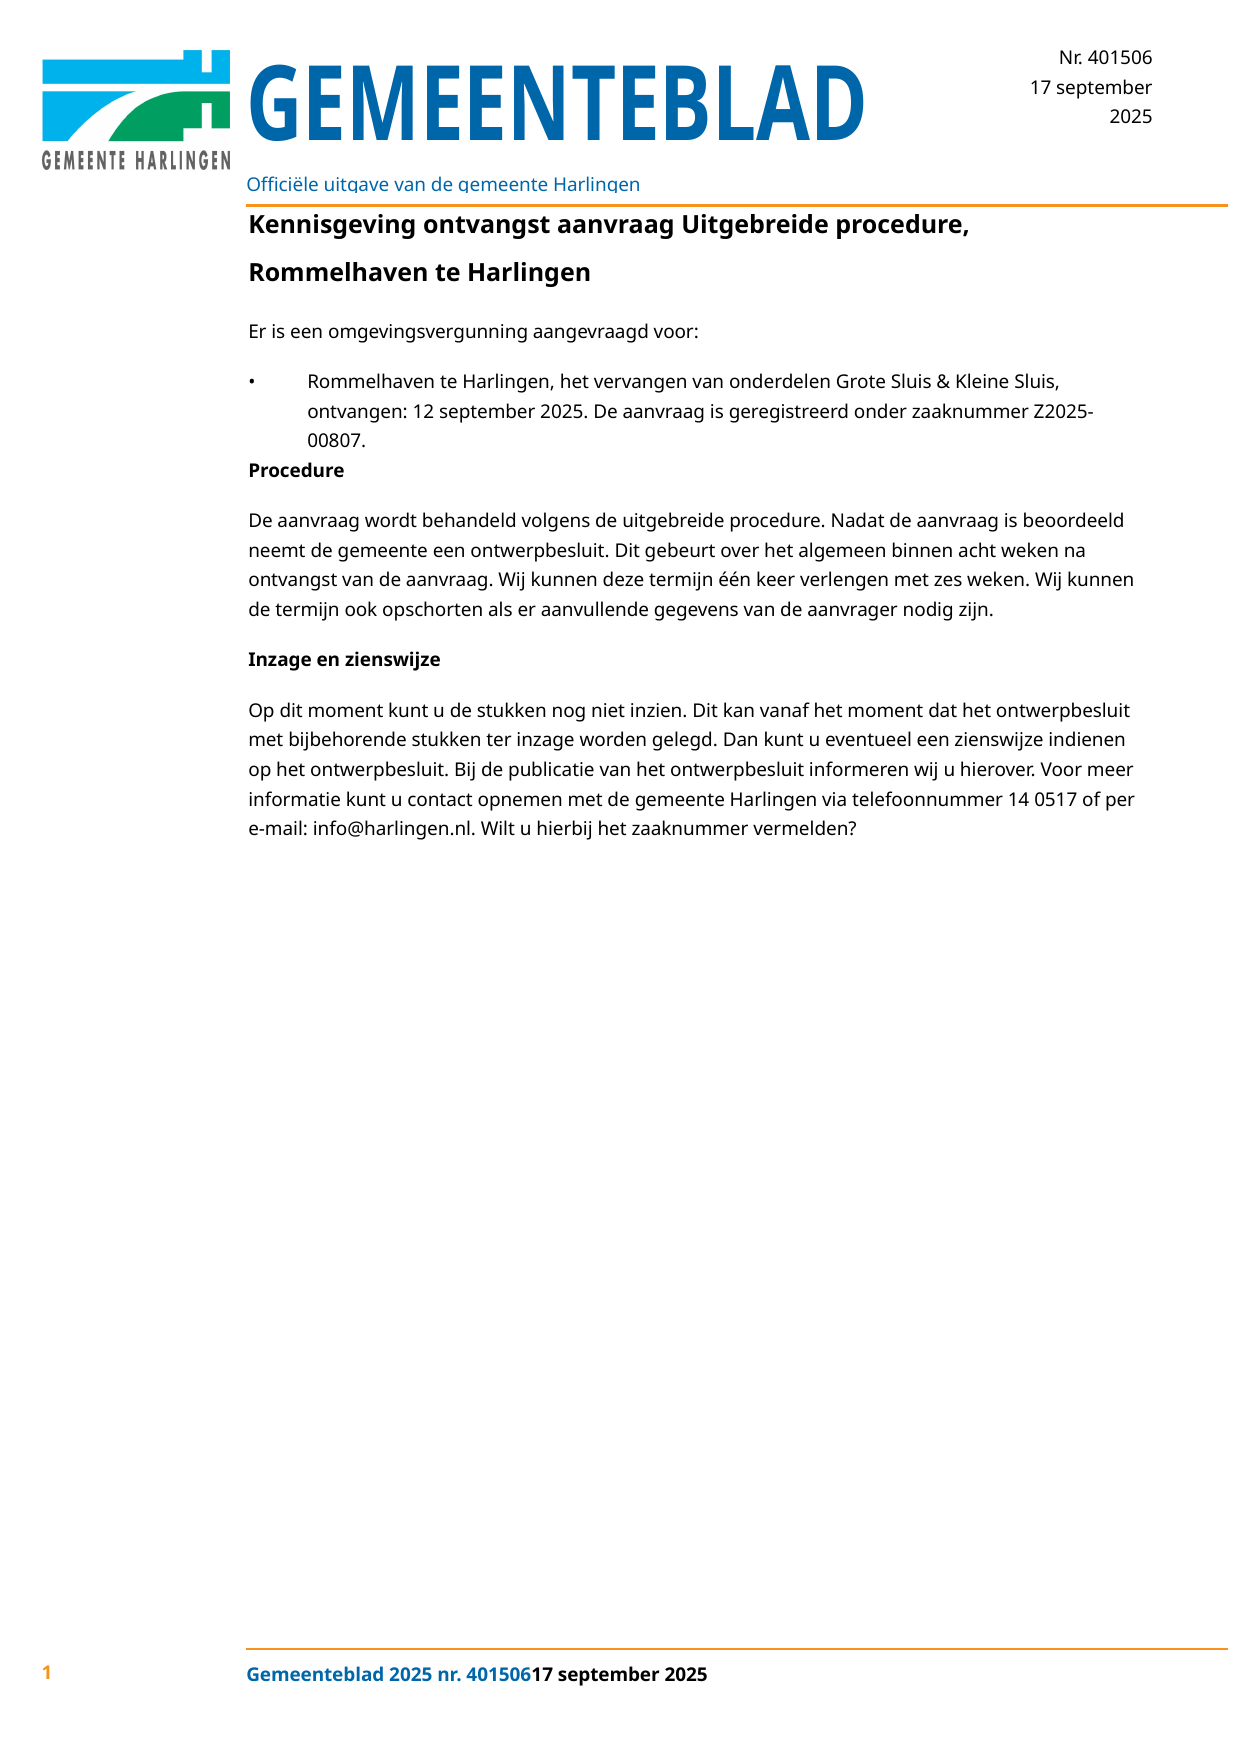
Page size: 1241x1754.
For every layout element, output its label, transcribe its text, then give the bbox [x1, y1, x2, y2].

picture [41, 47, 231, 172]
text Op dit moment kunt u de stukken nog niet inzien. Dit kan vanaf het moment dat het ontwerpbesluit met bijbehorende stukken ter inzage worden gelegd. Dan kunt u eventueel een zienswijze indienen op het ontwerpbesluit. Bij de publicatie van het ontwerpbesluit informeren wij u hierover. Voor meer informatie kunt u contact opnemen met de gemeente Harlingen via telefoonnummer 14 0517 of per e-mail: info@harlingen.nl. Wilt u hierbij het zaaknummer vermelden? [248, 697, 1152, 841]
list Rommelhaven te Harlingen, het vervangen van onderdelen Grote Sluis & Kleine Sluis, ontvangen: 12 september 2025. De aanvraag is geregistreerd onder zaaknummer Z2025-00807. [248, 368, 1152, 453]
text Inzage en zienswijze [248, 647, 1152, 672]
text De aanvraag wordt behandeld volgens de uitgebreide procedure. Nadat de aanvraag is beoordeeld neemt de gemeente een ontwerpbesluit. Dit gebeurt over het algemeen binnen acht weken na ontvangst van de aanvraag. Wij kunnen deze termijn één keer verlengen met zes weken. Wij kunnen de termijn ook opschorten als er aanvullende gegevens van de aanvrager nodig zijn. [248, 507, 1152, 622]
text Er is een omgevingsvergunning aangevraagd voor: [248, 318, 1152, 344]
text Kennisgeving ontvangst aanvraag Uitgebreide procedure, Rommelhaven te Harlingen [248, 207, 1152, 288]
text Procedure [248, 457, 1152, 483]
